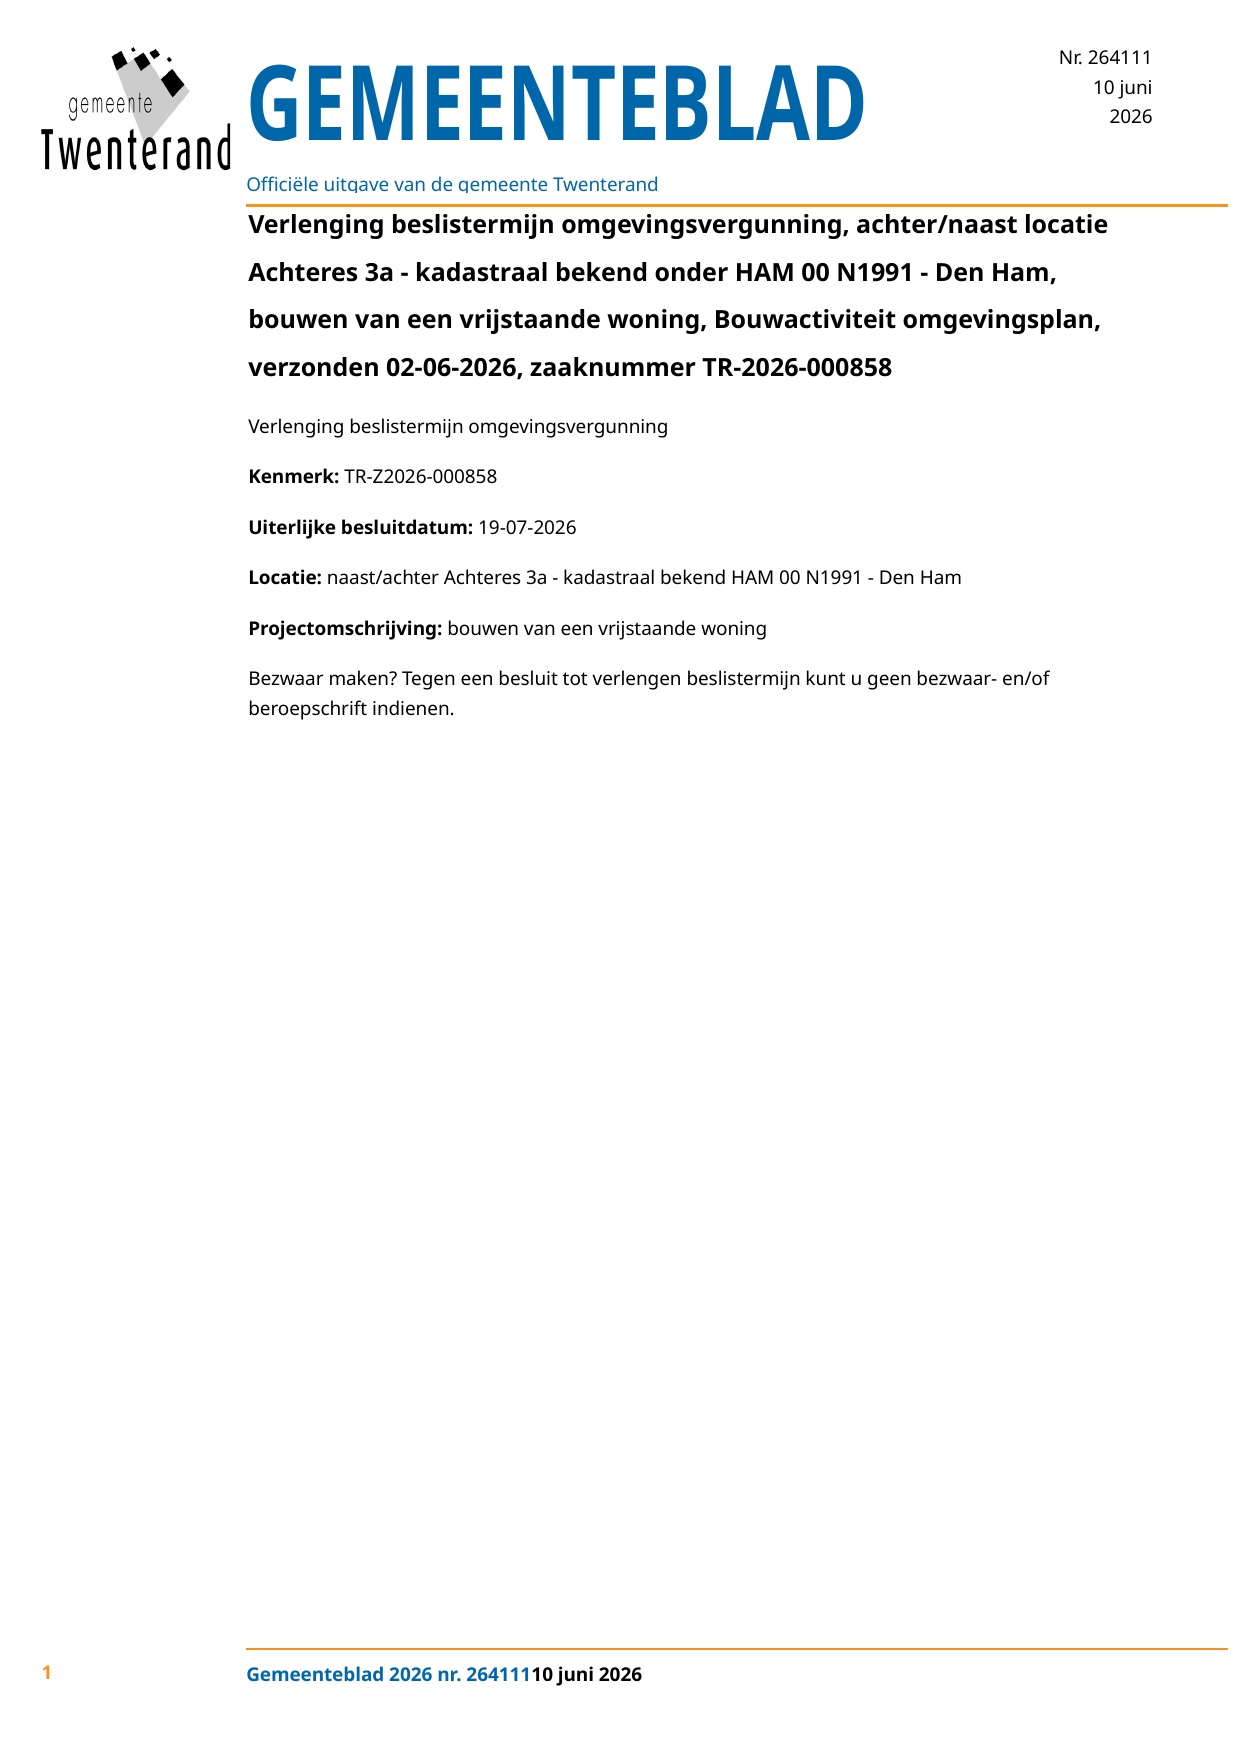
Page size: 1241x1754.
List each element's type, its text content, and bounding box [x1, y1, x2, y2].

text Uiterlijke besluitdatum: 19-07-2026 [248, 514, 1152, 540]
text Kenmerk: TR-Z2026-000858 [248, 463, 1152, 489]
text Projectomschrijving: bouwen van een vrijstaande woning [248, 615, 1152, 641]
text Verlenging beslistermijn omgevingsvergunning [248, 413, 1152, 439]
text Locatie: naast/achter Achteres 3a - kadastraal bekend HAM 00 N1991 - Den Ham [248, 564, 1152, 590]
picture [41, 47, 231, 172]
text Bezwaar maken? Tegen een besluit tot verlengen beslistermijn kunt u geen bezwaar- en/of beroepschrift indienen. [248, 665, 1152, 721]
text Verlenging beslistermijn omgevingsvergunning, achter/naast locatie Achteres 3a - kadastraal bekend onder HAM 00 N1991 - Den Ham, bouwen van een vrijstaande woning, Bouwactiviteit omgevingsplan, verzonden 02-06-2026, zaaknummer TR-2026-000858 [248, 207, 1152, 384]
